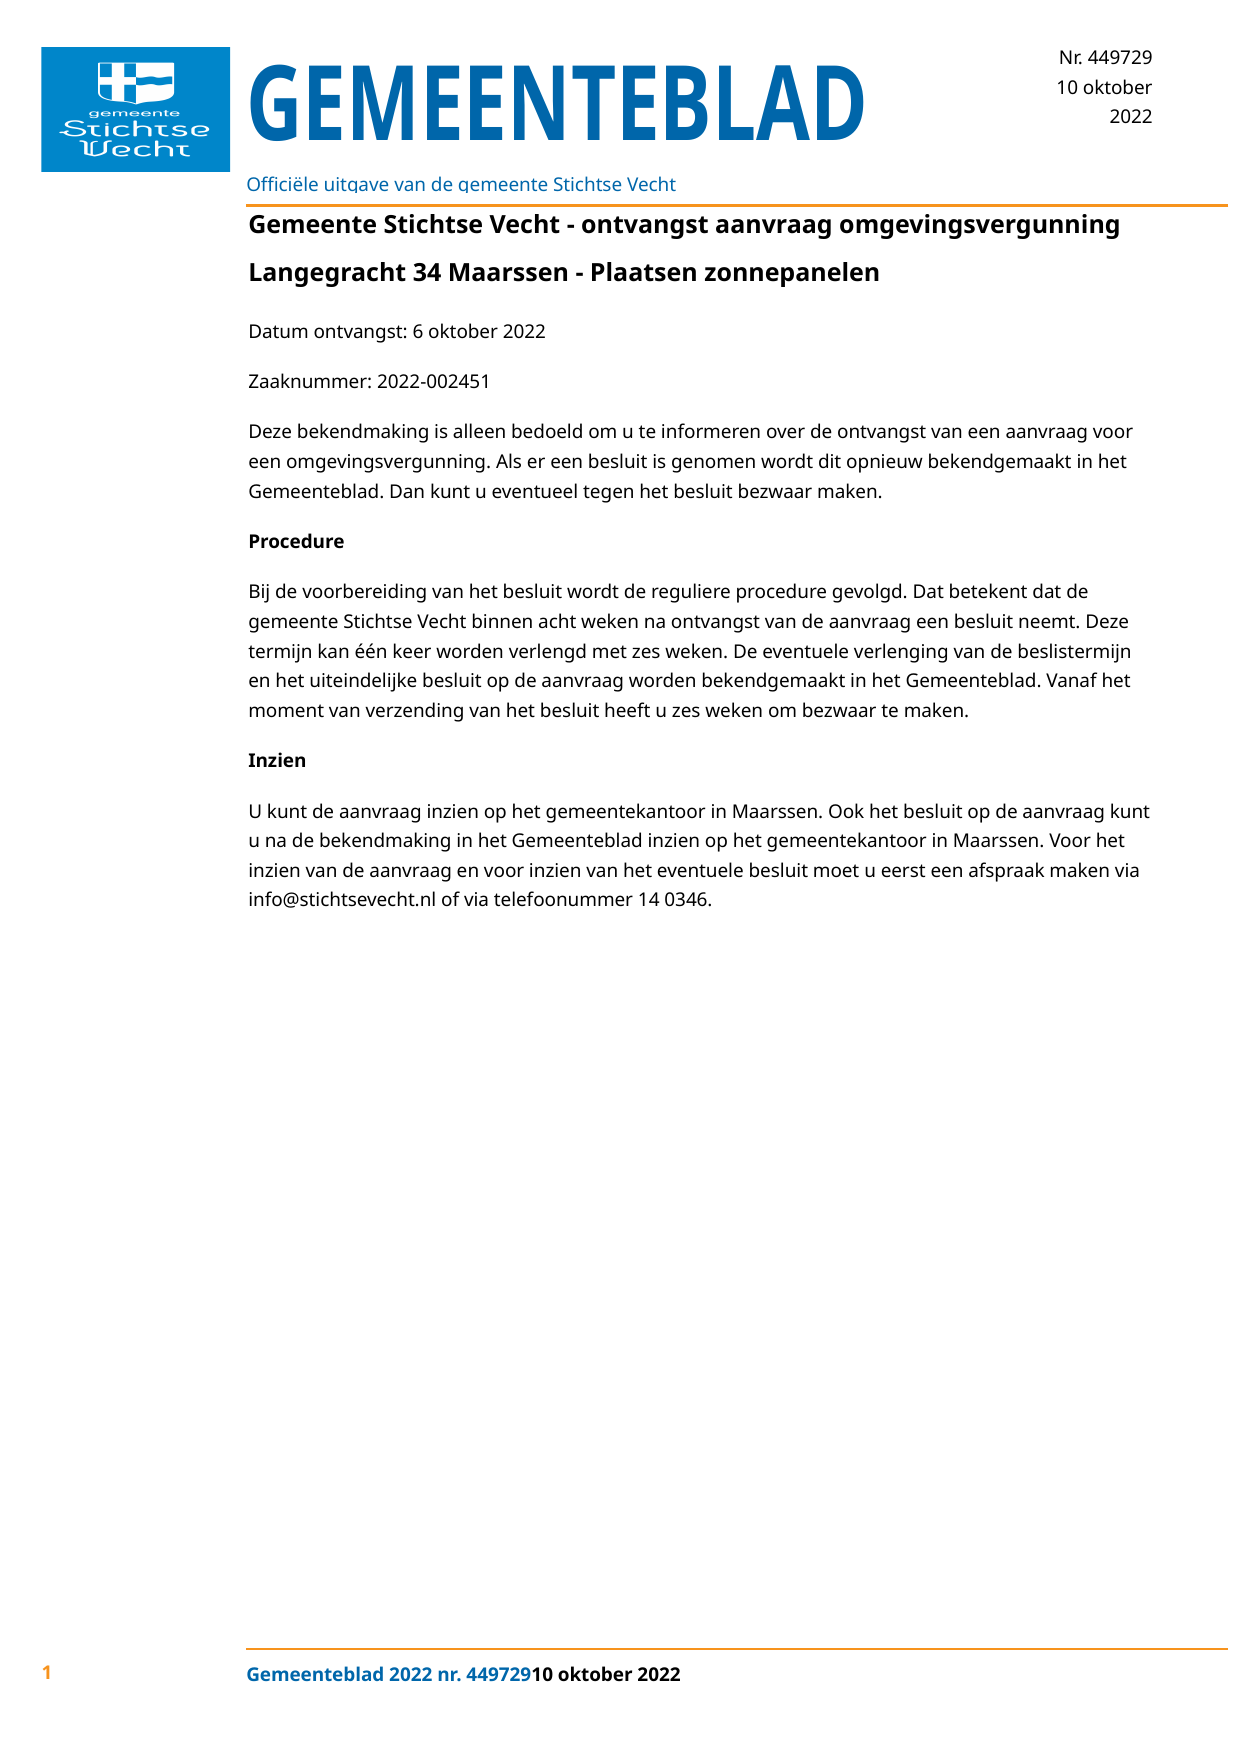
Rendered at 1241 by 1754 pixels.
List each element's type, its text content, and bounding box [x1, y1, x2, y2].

text Datum ontvangst: 6 oktober 2022 [248, 318, 1152, 344]
text Bij de voorbereiding van het besluit wordt de reguliere procedure gevolgd. Dat betekent dat de gemeente Stichtse Vecht binnen acht weken na ontvangst van de aanvraag een besluit neemt. Deze termijn kan één keer worden verlengd met zes weken. De eventuele verlenging van de beslistermijn en het uiteindelijke besluit op de aanvraag worden bekendgemaakt in het Gemeenteblad. Vanaf het moment van verzending van het besluit heeft u zes weken om bezwaar te maken. [248, 579, 1152, 723]
picture [99, 63, 135, 101]
picture [137, 63, 174, 103]
text Procedure [248, 528, 1152, 554]
text Zaaknummer: 2022-002451 [248, 368, 1152, 394]
text Gemeente Stichtse Vecht - ontvangst aanvraag omgevingsvergunning Langegracht 34 Maarssen - Plaatsen zonnepanelen [248, 207, 1152, 288]
text U kunt de aanvraag inzien op het gemeentekantoor in Maarssen. Ook het besluit op de aanvraag kunt u na de bekendmaking in het Gemeenteblad inzien op het gemeentekantoor in Maarssen. Voor het inzien van de aanvraag en voor inzien van het eventuele besluit moet u eerst een afspraak maken via info@stichtsevecht.nl of via telefoonummer 14 0346. [248, 798, 1152, 912]
text Deze bekendmaking is alleen bedoeld om u te informeren over de ontvangst van een aanvraag voor een omgevingsvergunning. Als er een besluit is genomen wordt dit opnieuw bekendgemaakt in het Gemeenteblad. Dan kunt u eventueel tegen het besluit bezwaar maken. [248, 419, 1152, 504]
text Inzien [248, 747, 1152, 773]
